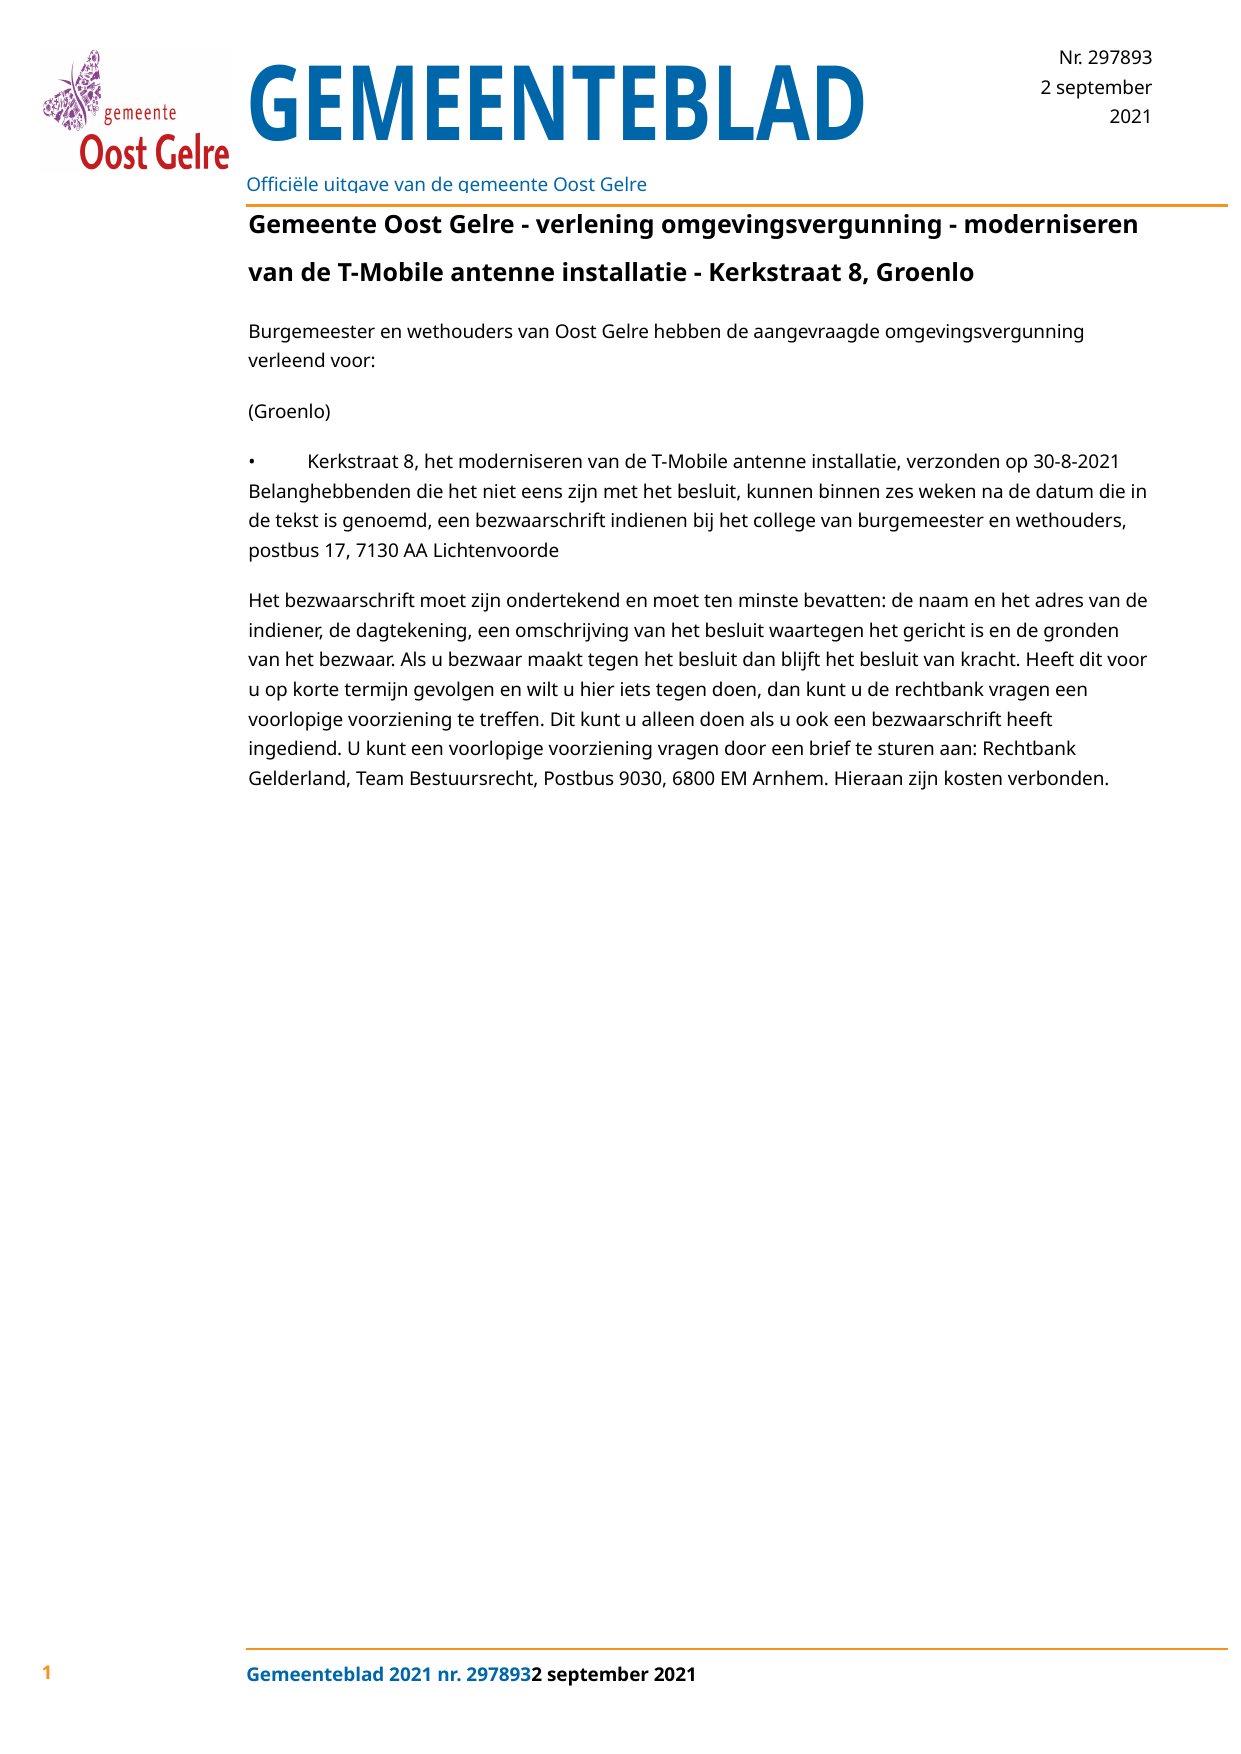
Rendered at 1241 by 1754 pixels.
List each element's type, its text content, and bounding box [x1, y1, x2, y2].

text (Groenlo) [248, 398, 1152, 424]
text Het bezwaarschrift moet zijn ondertekend en moet ten minste bevatten: de naam en het adres van de indiener, de dagtekening, een omschrijving van het besluit waartegen het gericht is en de gronden van het bezwaar. Als u bezwaar maakt tegen het besluit dan blijft het besluit van kracht. Heeft dit voor u op korte termijn gevolgen en wilt u hier iets tegen doen, dan kunt u de rechtbank vragen een voorlopige voorziening te treffen. Dit kunt u alleen doen als u ook een bezwaarschrift heeft ingediend. U kunt een voorlopige voorziening vragen door een brief te sturen aan: Rechtbank Gelderland, Team Bestuursrecht, Postbus 9030, 6800 EM Arnhem. Hieraan zijn kosten verbonden. [248, 587, 1152, 791]
text Belanghebbenden die het niet eens zijn met het besluit, kunnen binnen zes weken na de datum die in de tekst is genoemd, een bezwaarschrift indienen bij het college van burgemeester en wethouders, postbus 17, 7130 AA Lichtenvoorde [248, 478, 1152, 563]
list Kerkstraat 8, het moderniseren van de T-Mobile antenne installatie, verzonden op 30-8-2021 [248, 448, 1152, 474]
text Burgemeester en wethouders van Oost Gelre hebben de aangevraagde omgevingsvergunning verleend voor: [248, 318, 1152, 373]
text Gemeente Oost Gelre - verlening omgevingsvergunning - moderniseren van de T-Mobile antenne installatie - Kerkstraat 8, Groenlo [248, 207, 1152, 288]
picture [41, 47, 231, 172]
